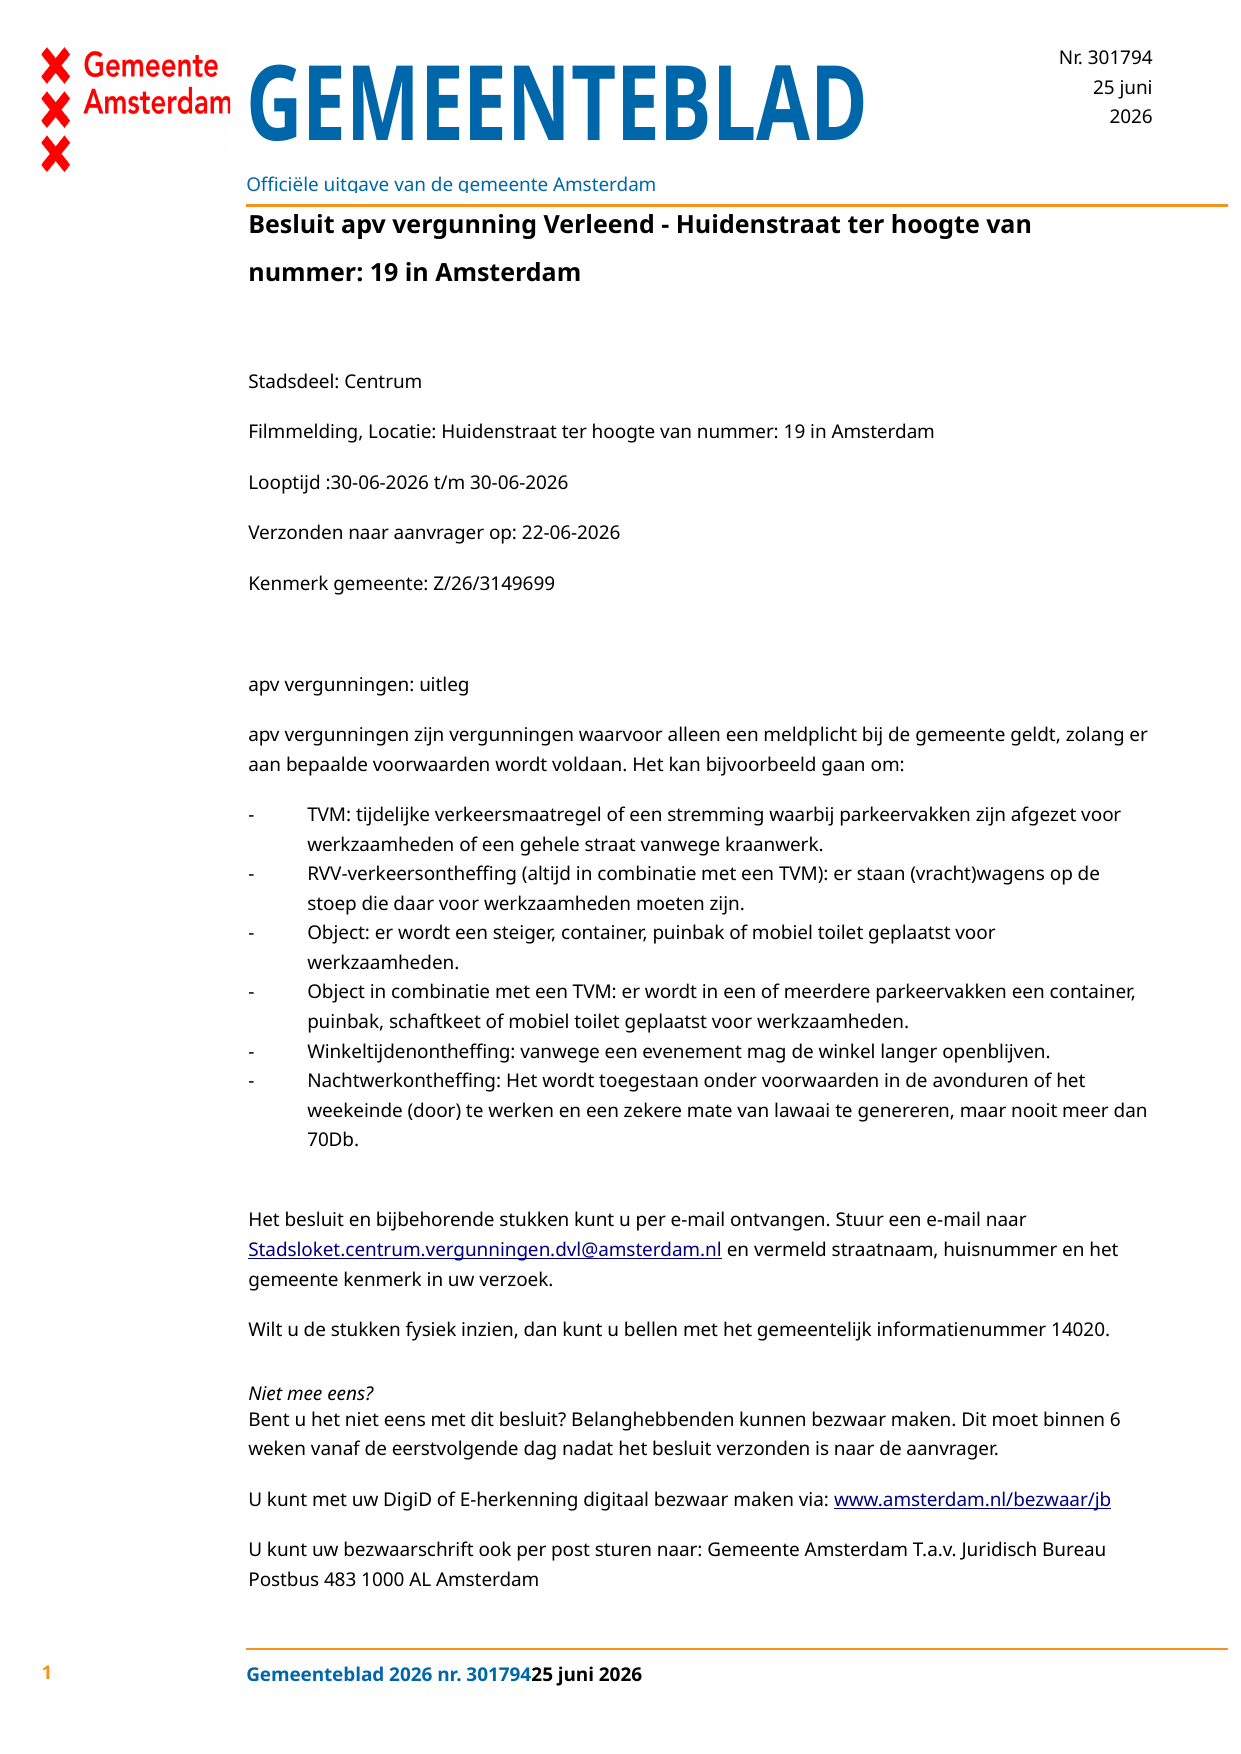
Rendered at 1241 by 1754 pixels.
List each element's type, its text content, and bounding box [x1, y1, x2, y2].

text Het besluit en bijbehorende stukken kunt u per e-mail ontvangen. Stuur een e-mail naar Stadsloket.centrum.vergunningen.dvl@amsterdam.nl en vermeld straatnaam, huisnummer en het gemeente kenmerk in uw verzoek. [248, 1207, 1152, 1292]
list Object in combinatie met een TVM: er wordt in een of meerdere parkeervakken een container, puinbak, schaftkeet of mobiel toilet geplaatst voor werkzaamheden. [248, 979, 1152, 1034]
picture [41, 47, 231, 172]
list RVV-verkeersontheffing (altijd in combinatie met een TVM): er staan (vracht)wagens op de stoep die daar voor werkzaamheden moeten zijn. [248, 860, 1152, 916]
list TVM: tijdelijke verkeersmaatregel of een stremming waarbij parkeervakken zijn afgezet voor werkzaamheden of een gehele straat vanwege kraanwerk. [248, 801, 1152, 857]
text Stadsdeel: Centrum [248, 368, 1152, 394]
text Looptijd :30-06-2026 t/m 30-06-2026 [248, 469, 1152, 495]
list Object: er wordt een steiger, container, puinbak of mobiel toilet geplaatst voor werkzaamheden. [248, 919, 1152, 975]
text Kenmerk gemeente: Z/26/3149699 [248, 570, 1152, 596]
text Verzonden naar aanvrager op: 22-06-2026 [248, 519, 1152, 545]
text Wilt u de stukken fysiek inzien, dan kunt u bellen met het gemeentelijk informatienummer 14020. [248, 1316, 1152, 1342]
text Besluit apv vergunning Verleend - Huidenstraat ter hoogte van nummer: 19 in Amsterdam [248, 207, 1152, 288]
text Niet mee eens? [248, 1380, 1152, 1406]
list Nachtwerkontheffing: Het wordt toegestaan onder voorwaarden in de avonduren of het weekeinde (door) te werken en een zekere mate van lawaai te genereren, maar nooit meer dan 70Db. [248, 1067, 1152, 1152]
text apv vergunningen zijn vergunningen waarvoor alleen een meldplicht bij de gemeente geldt, zolang er aan bepaalde voorwaarden wordt voldaan. Het kan bijvoorbeeld gaan om: [248, 721, 1152, 777]
text apv vergunningen: uitleg [248, 671, 1152, 697]
text Filmmelding, Locatie: Huidenstraat ter hoogte van nummer: 19 in Amsterdam [248, 419, 1152, 444]
text U kunt met uw DigiD of E-herkenning digitaal bezwaar maken via: www.amsterdam.nl/bezwaar/jb [248, 1486, 1152, 1512]
text U kunt uw bezwaarschrift ook per post sturen naar: Gemeente Amsterdam T.a.v. Juridisch Bureau Postbus 483 1000 AL Amsterdam [248, 1536, 1152, 1592]
list Winkeltijdenontheffing: vanwege een evenement mag de winkel langer openblijven. [248, 1038, 1152, 1064]
text Bent u het niet eens met dit besluit? Belanghebbenden kunnen bezwaar maken. Dit moet binnen 6 weken vanaf de eerstvolgende dag nadat het besluit verzonden is naar de aanvrager. [248, 1406, 1152, 1461]
